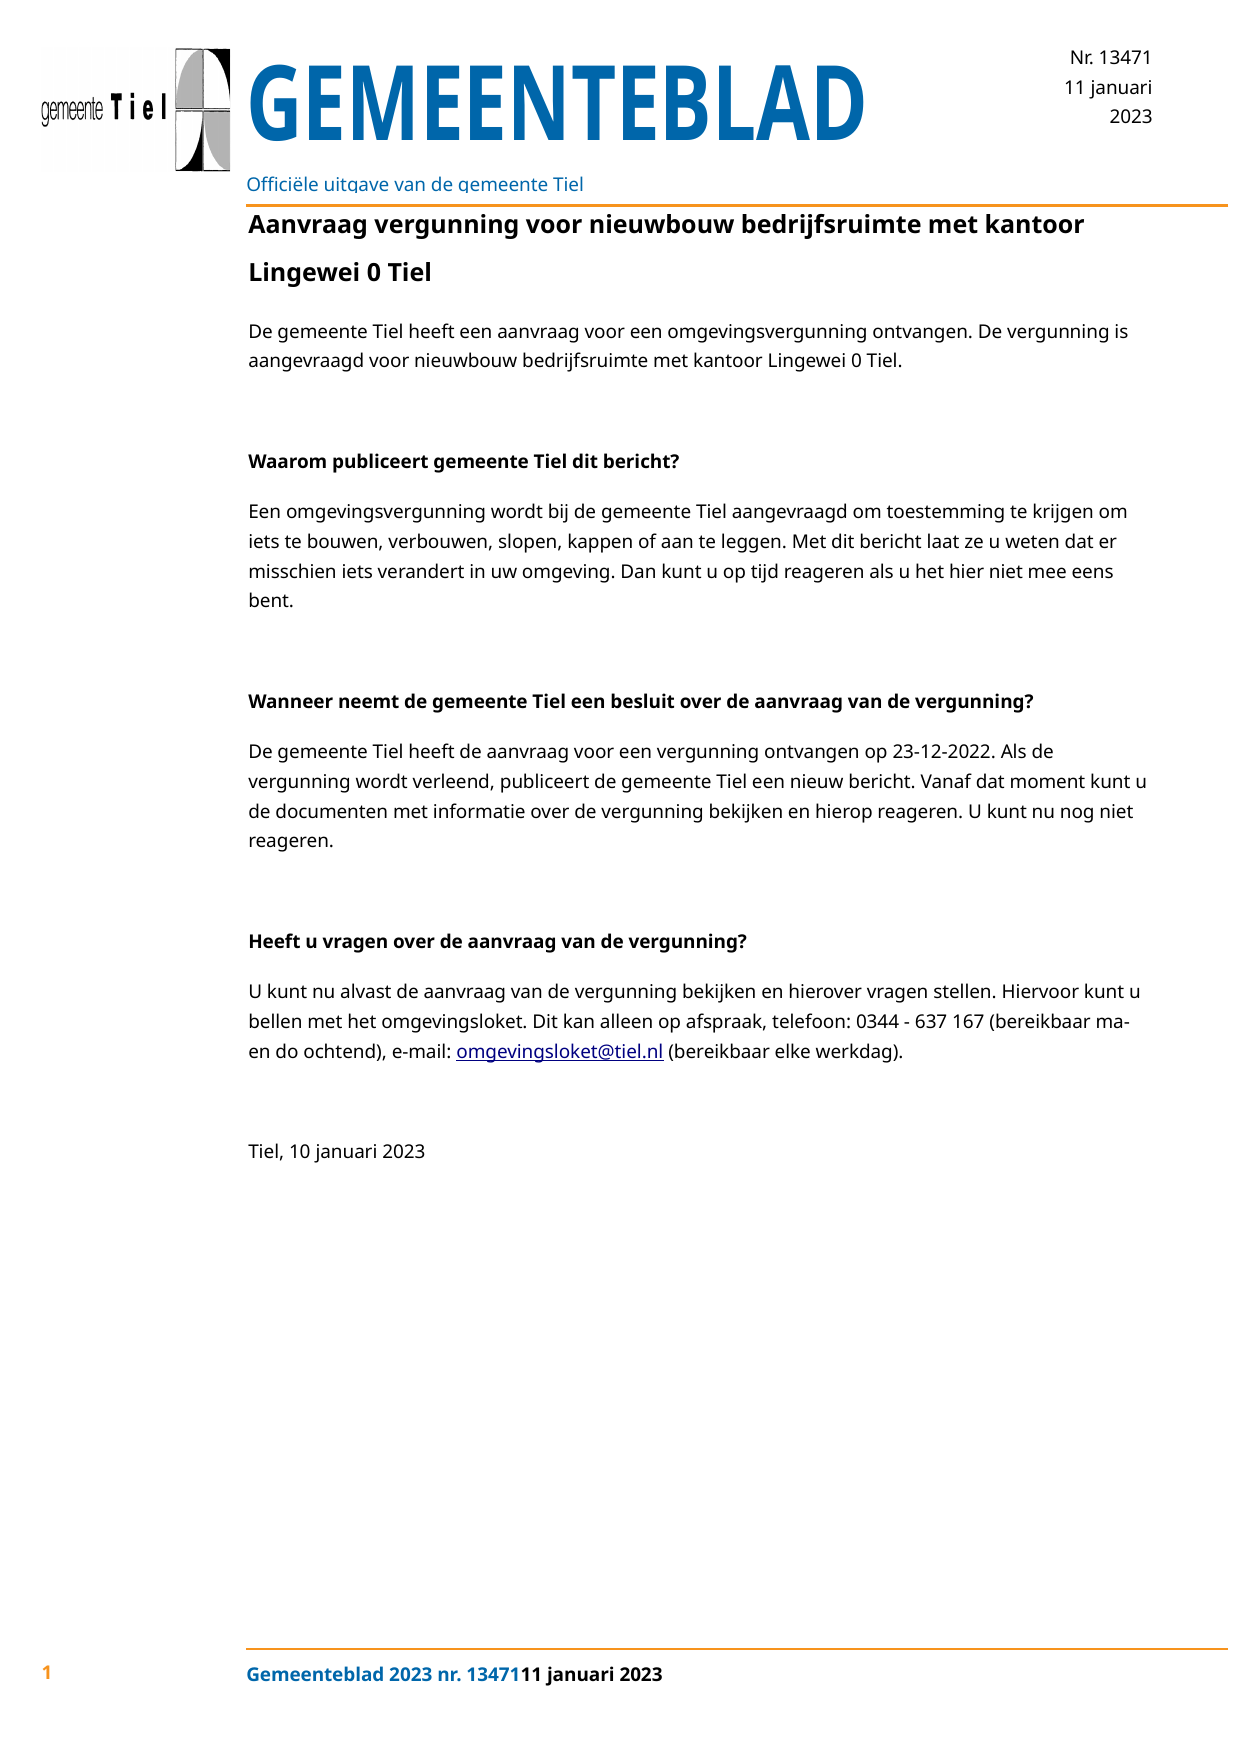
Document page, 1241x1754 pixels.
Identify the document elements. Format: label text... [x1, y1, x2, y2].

text Tiel, 10 januari 2023 [248, 1139, 1152, 1164]
text De gemeente Tiel heeft een aanvraag voor een omgevingsvergunning ontvangen. De vergunning is aangevraagd voor nieuwbouw bedrijfsruimte met kantoor Lingewei 0 Tiel. [248, 318, 1152, 373]
picture [41, 47, 231, 172]
text Aanvraag vergunning voor nieuwbouw bedrijfsruimte met kantoor Lingewei 0 Tiel [248, 207, 1152, 288]
text Heeft u vragen over de aanvraag van de vergunning? [248, 928, 1152, 954]
text Waarom publiceert gemeente Tiel dit bericht? [248, 448, 1152, 474]
text De gemeente Tiel heeft de aanvraag voor een vergunning ontvangen op 23-12-2022. Als de vergunning wordt verleend, publiceert de gemeente Tiel een nieuw bericht. Vanaf dat moment kunt u de documenten met informatie over de vergunning bekijken en hierop reageren. U kunt nu nog niet reageren. [248, 739, 1152, 853]
text Een omgevingsvergunning wordt bij de gemeente Tiel aangevraagd om toestemming te krijgen om iets te bouwen, verbouwen, slopen, kappen of aan te leggen. Met dit bericht laat ze u weten dat er misschien iets verandert in uw omgeving. Dan kunt u op tijd reageren als u het hier niet mee eens bent. [248, 499, 1152, 613]
text U kunt nu alvast de aanvraag van de vergunning bekijken en hierover vragen stellen. Hiervoor kunt u bellen met het omgevingsloket. Dit kan alleen op afspraak, telefoon: 0344 - 637 167 (bereikbaar ma-en do ochtend), e-mail: omgevingsloket@tiel.nl (bereikbaar elke werkdag). [248, 979, 1152, 1064]
text Wanneer neemt de gemeente Tiel een besluit over de aanvraag van de vergunning? [248, 688, 1152, 714]
